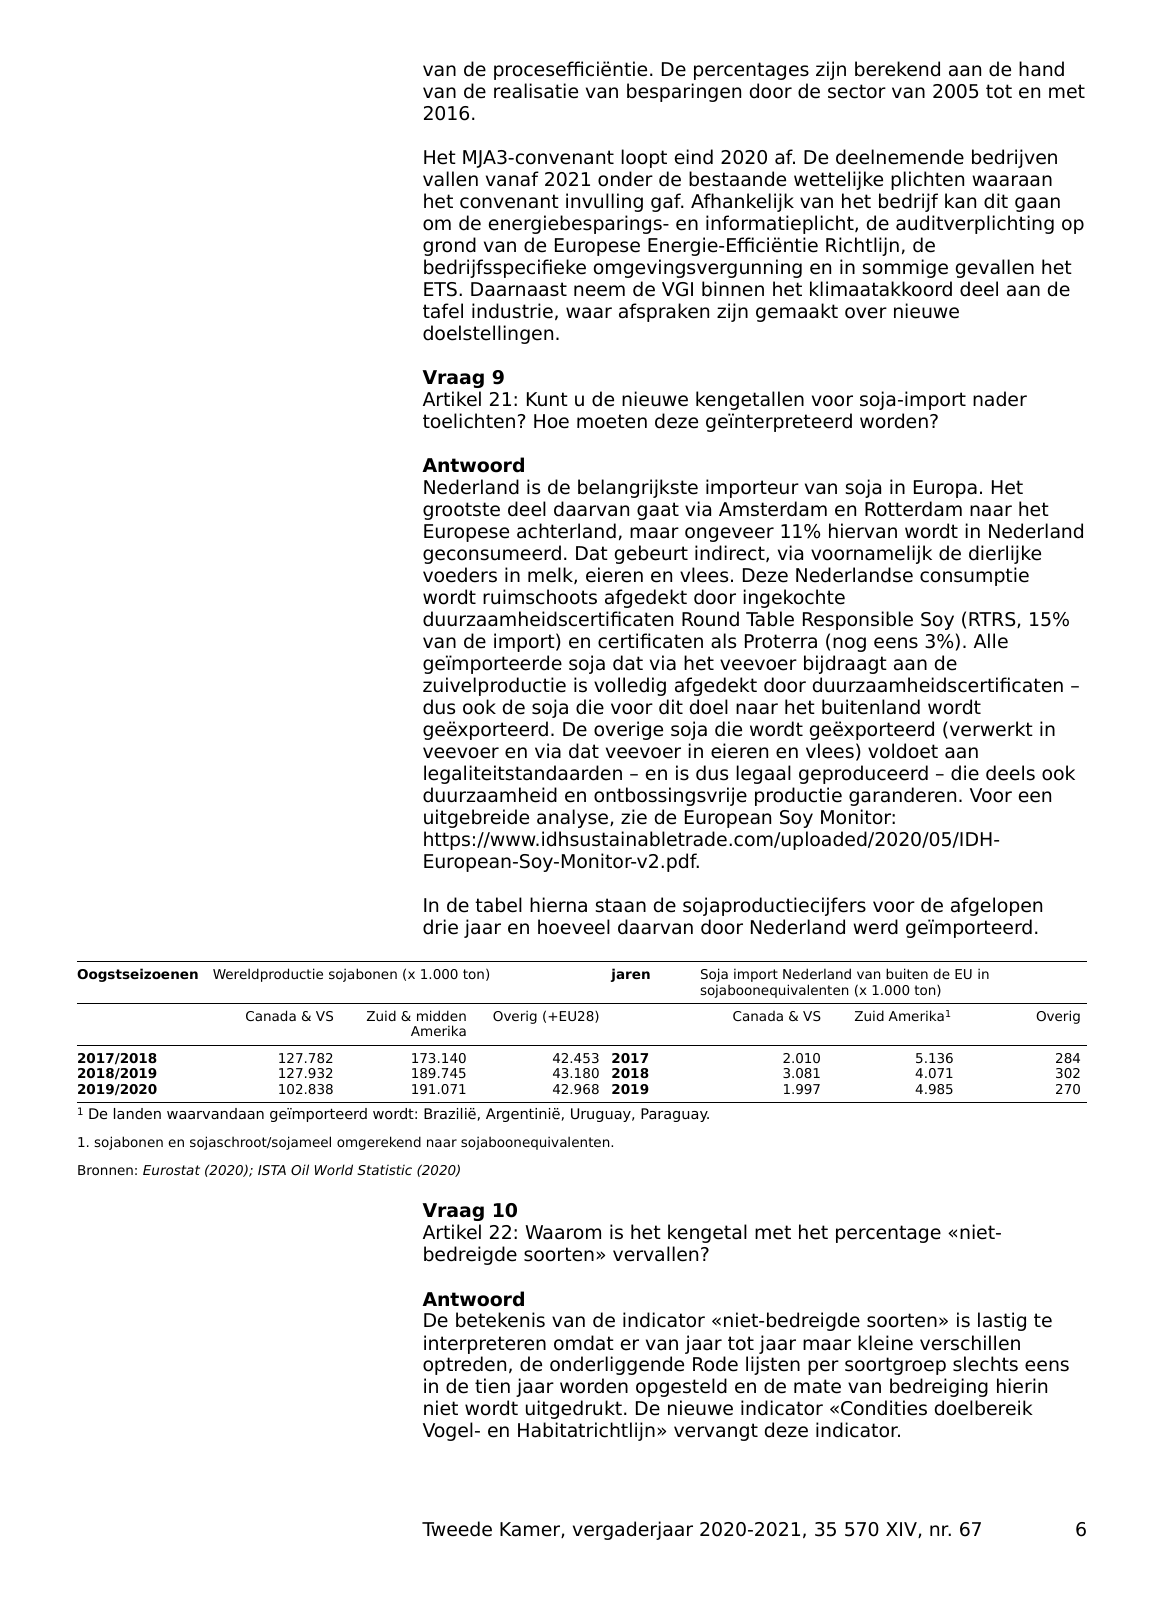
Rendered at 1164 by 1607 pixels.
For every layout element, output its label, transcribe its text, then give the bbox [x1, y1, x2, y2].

text van de procesefficiëntie. De percentages zijn berekend aan de hand van de realisatie van besparingen door de sector van 2005 tot en met 2016. [422, 59, 1087, 125]
table_cell 2017 [605, 1046, 694, 1066]
table_cell 5.136 [827, 1046, 959, 1066]
table_cell 3.081 [694, 1066, 827, 1082]
table_cell Canada & VS [207, 1004, 339, 1045]
table_cell 173.140 [340, 1046, 472, 1066]
table_cell 127.932 [207, 1066, 339, 1082]
table_cell Overig [960, 1004, 1087, 1045]
subtitle Antwoord [422, 1288, 1087, 1310]
table_cell 2.010 [694, 1046, 827, 1066]
table_header Wereldproductie sojabonen (x 1.000 ton) [207, 962, 605, 1003]
table_header Soja import Nederland van buiten de EU in sojaboonequivalenten (x 1.000 ton) [694, 962, 1087, 1003]
table_header jaren [605, 962, 694, 1003]
text De betekenis van de indicator «niet-bedreigde soorten» is lastig te interpreteren omdat er van jaar tot jaar maar kleine verschillen optreden, de onderliggende Rode lijsten per soortgroep slechts eens in de tien jaar worden opgesteld en de mate van bedreiging hierin niet wordt uitgedrukt. De nieuwe indicator «Condities doelbereik Vogel- en Habitatrichtlijn» vervangt deze indicator. [422, 1310, 1087, 1442]
text Nederland is de belangrijkste importeur van soja in Europa. Het grootste deel daarvan gaat via Amsterdam en Rotterdam naar het Europese achterland, maar ongeveer 11% hiervan wordt in Nederland geconsumeerd. Dat gebeurt indirect, via voornamelijk de dierlijke voeders in melk, eieren en vlees. Deze Nederlandse consumptie wordt ruimschoots afgedekt door ingekochte duurzaamheidscertificaten Round Table Responsible Soy (RTRS, 15% van de import) en certificaten als Proterra (nog eens 3%). Alle geïmporteerde soja dat via het veevoer bijdraagt aan de zuivelproductie is volledig afgedekt door duurzaamheidscertificaten – dus ook de soja die voor dit doel naar het buitenland wordt geëxporteerd. De overige soja die wordt geëxporteerd (verwerkt in veevoer en via dat veevoer in eieren en vlees) voldoet aan legaliteitstandaarden – en is dus legaal geproduceerd – die deels ook duurzaamheid en ontbossingsvrije productie garanderen. Voor een uitgebreide analyse, zie de European Soy Monitor: https://www.idhsustainabletrade.com/uploaded/2020/05/IDH-European-Soy-Monitor-v2.pdf. [422, 477, 1087, 873]
table_cell 2019 [605, 1082, 694, 1102]
table_cell Zuid & midden Amerika [340, 1004, 472, 1045]
text In de tabel hierna staan de sojaproductiecijfers voor de afgelopen drie jaar en hoeveel daarvan door Nederland werd geïmporteerd. [422, 895, 1087, 939]
text Het MJA3-convenant loopt eind 2020 af. De deelnemende bedrijven vallen vanaf 2021 onder de bestaande wettelijke plichten waaraan het convenant invulling gaf. Afhankelijk van het bedrijf kan dit gaan om de energiebesparings- en informatieplicht, de auditverplichting op grond van de Europese Energie-Efficiëntie Richtlijn, de bedrijfsspecifieke omgevingsvergunning en in sommige gevallen het ETS. Daarnaast neem de VGI binnen het klimaatakkoord deel aan de tafel industrie, waar afspraken zijn gemaakt over nieuwe doelstellingen. [422, 147, 1087, 345]
table_cell 43.180 [473, 1066, 605, 1082]
table_cell 302 [960, 1066, 1087, 1082]
table_cell 42.453 [473, 1046, 605, 1066]
table_cell 1.997 [694, 1082, 827, 1102]
text Artikel 21: Kunt u de nieuwe kengetallen voor soja-import nader toelichten? Hoe moeten deze geïnterpreteerd worden? [422, 389, 1087, 433]
subtitle Antwoord [422, 455, 1087, 477]
table_cell 4.071 [827, 1066, 959, 1082]
table_cell Zuid Amerika1 [827, 1004, 959, 1045]
table_cell 127.782 [207, 1046, 339, 1066]
table_cell 189.745 [340, 1066, 472, 1082]
table_cell Overig (+EU28) [473, 1004, 605, 1045]
table_cell 270 [960, 1082, 1087, 1102]
table_cell 4.985 [827, 1082, 959, 1102]
table_cell 1 De landen waarvandaan geïmporteerd wordt: Brazilië, Argentinië, Uruguay, Paraguay. 1. sojabonen en sojaschroot/sojameel omgerekend naar sojaboonequivalenten. Bronnen: Eurostat (2020); ISTA Oil World Statistic (2020) [77, 1103, 1087, 1178]
subtitle Vraag 10 [422, 1200, 1087, 1222]
table_cell [77, 1004, 207, 1045]
table_cell 2018 [605, 1066, 694, 1082]
text Artikel 22: Waarom is het kengetal met het percentage «niet-bedreigde soorten» vervallen? [422, 1222, 1087, 1266]
table_cell 2019/2020 [77, 1082, 207, 1102]
table_cell [605, 1004, 694, 1045]
table_header Oogstseizoenen [77, 962, 207, 1003]
table_cell 42.968 [473, 1082, 605, 1102]
table_cell 102.838 [207, 1082, 339, 1102]
table_cell 284 [960, 1046, 1087, 1066]
subtitle Vraag 9 [422, 367, 1087, 389]
table_cell 2018/2019 [77, 1066, 207, 1082]
table_cell 191.071 [340, 1082, 472, 1102]
table_cell Canada & VS [694, 1004, 827, 1045]
table_cell 2017/2018 [77, 1046, 207, 1066]
